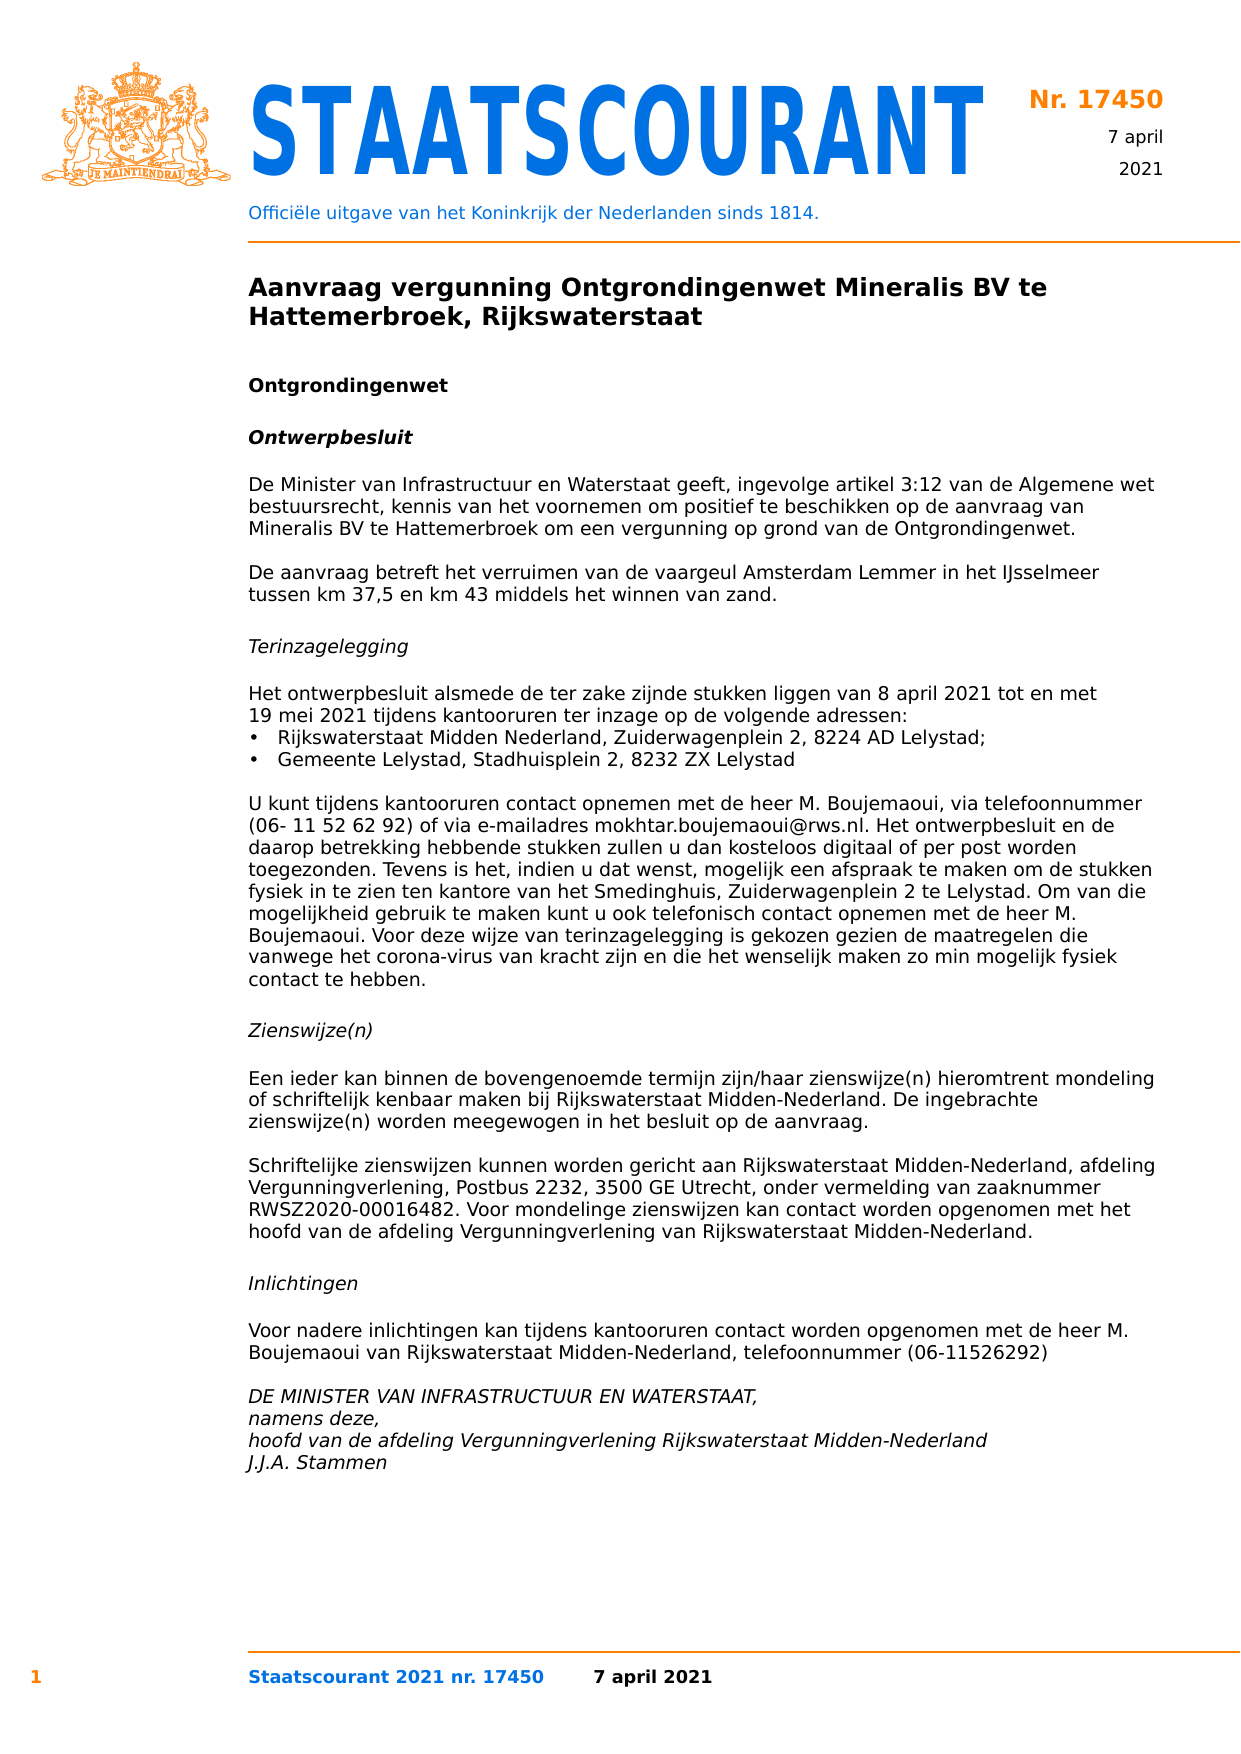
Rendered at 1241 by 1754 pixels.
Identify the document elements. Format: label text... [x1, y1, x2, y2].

subtitle Ontwerpbesluit [248, 427, 1163, 449]
table_header Nr. 17450 [998, 62, 1240, 121]
text • Rijkswaterstaat Midden Nederland, Zuiderwagenplein 2, 8224 AD Lelystad; [248, 727, 1163, 749]
subtitle Zienswijze(n) [248, 1020, 1163, 1042]
text Het ontwerpbesluit alsmede de ter zake zijnde stukken liggen van 8 april 2021 tot en met 19 mei 2021 tijdens kantooruren ter inzage op de volgende adressen: [248, 683, 1163, 727]
table_cell Officiële uitgave van het Koninkrijk der Nederlanden sinds 1814. [248, 203, 1240, 241]
text • Gemeente Lelystad, Stadhuisplein 2, 8232 ZX Lelystad [248, 749, 1163, 771]
table_header STAATSCOURANT [248, 62, 998, 203]
text Voor nadere inlichtingen kan tijdens kantooruren contact worden opgenomen met de heer M. Boujemaoui van Rijkswaterstaat Midden-Nederland, telefoonnummer (06-11526292) [248, 1320, 1163, 1364]
subtitle Aanvraag vergunning Ontgrondingenwet Mineralis BV te Hattemerbroek, Rijkswaterstaat [248, 273, 1163, 331]
text De aanvraag betreft het verruimen van de vaargeul Amsterdam Lemmer in het IJsselmeer tussen km 37,5 en km 43 middels het winnen van zand. [248, 562, 1163, 606]
text De Minister van Infrastructuur en Waterstaat geeft, ingevolge artikel 3:12 van de Algemene wet bestuursrecht, kennis van het voornemen om positief te beschikken op de aanvraag van Mineralis BV te Hattemerbroek om een vergunning op grond van de Ontgrondingenwet. [248, 474, 1163, 540]
table_cell 2021 [998, 153, 1240, 203]
picture [41, 62, 231, 186]
text DE MINISTER VAN INFRASTRUCTUUR EN WATERSTAAT, namens deze, hoofd van de afdeling Vergunningverlening Rijkswaterstaat Midden-Nederland J.J.A. Stammen [248, 1386, 1163, 1474]
text Schriftelijke zienswijzen kunnen worden gericht aan Rijkswaterstaat Midden-Nederland, afdeling Vergunningverlening, Postbus 2232, 3500 GE Utrecht, onder vermelding van zaaknummer RWSZ2020-00016482. Voor mondelinge zienswijzen kan contact worden opgenomen met het hoofd van de afdeling Vergunningverlening van Rijkswaterstaat Midden-Nederland. [248, 1155, 1163, 1243]
text Een ieder kan binnen de bovengenoemde termijn zijn/haar zienswijze(n) hieromtrent mondeling of schriftelijk kenbaar maken bij Rijkswaterstaat Midden-Nederland. De ingebrachte zienswijze(n) worden meegewogen in het besluit op de aanvraag. [248, 1067, 1163, 1133]
text U kunt tijdens kantooruren contact opnemen met de heer M. Boujemaoui, via telefoonnummer (06- 11 52 62 92) of via e-mailadres mokhtar.boujemaoui@rws.nl. Het ontwerpbesluit en de daarop betrekking hebbende stukken zullen u dan kosteloos digitaal of per post worden toegezonden. Tevens is het, indien u dat wenst, mogelijk een afspraak te maken om de stukken fysiek in te zien ten kantore van het Smedinghuis, Zuiderwagenplein 2 te Lelystad. Om van die mogelijkheid gebruik te maken kunt u ook telefonisch contact opnemen met de heer M. Boujemaoui. Voor deze wijze van terinzagelegging is gekozen gezien de maatregelen die vanwege het corona-virus van kracht zijn en die het wenselijk maken zo min mogelijk fysiek contact te hebben. [248, 793, 1163, 990]
subtitle Terinzagelegging [248, 636, 1163, 658]
subtitle Ontgrondingenwet [248, 375, 1163, 397]
subtitle Inlichtingen [248, 1273, 1163, 1295]
table_header [25, 62, 248, 241]
table_cell 7 april [998, 121, 1240, 153]
